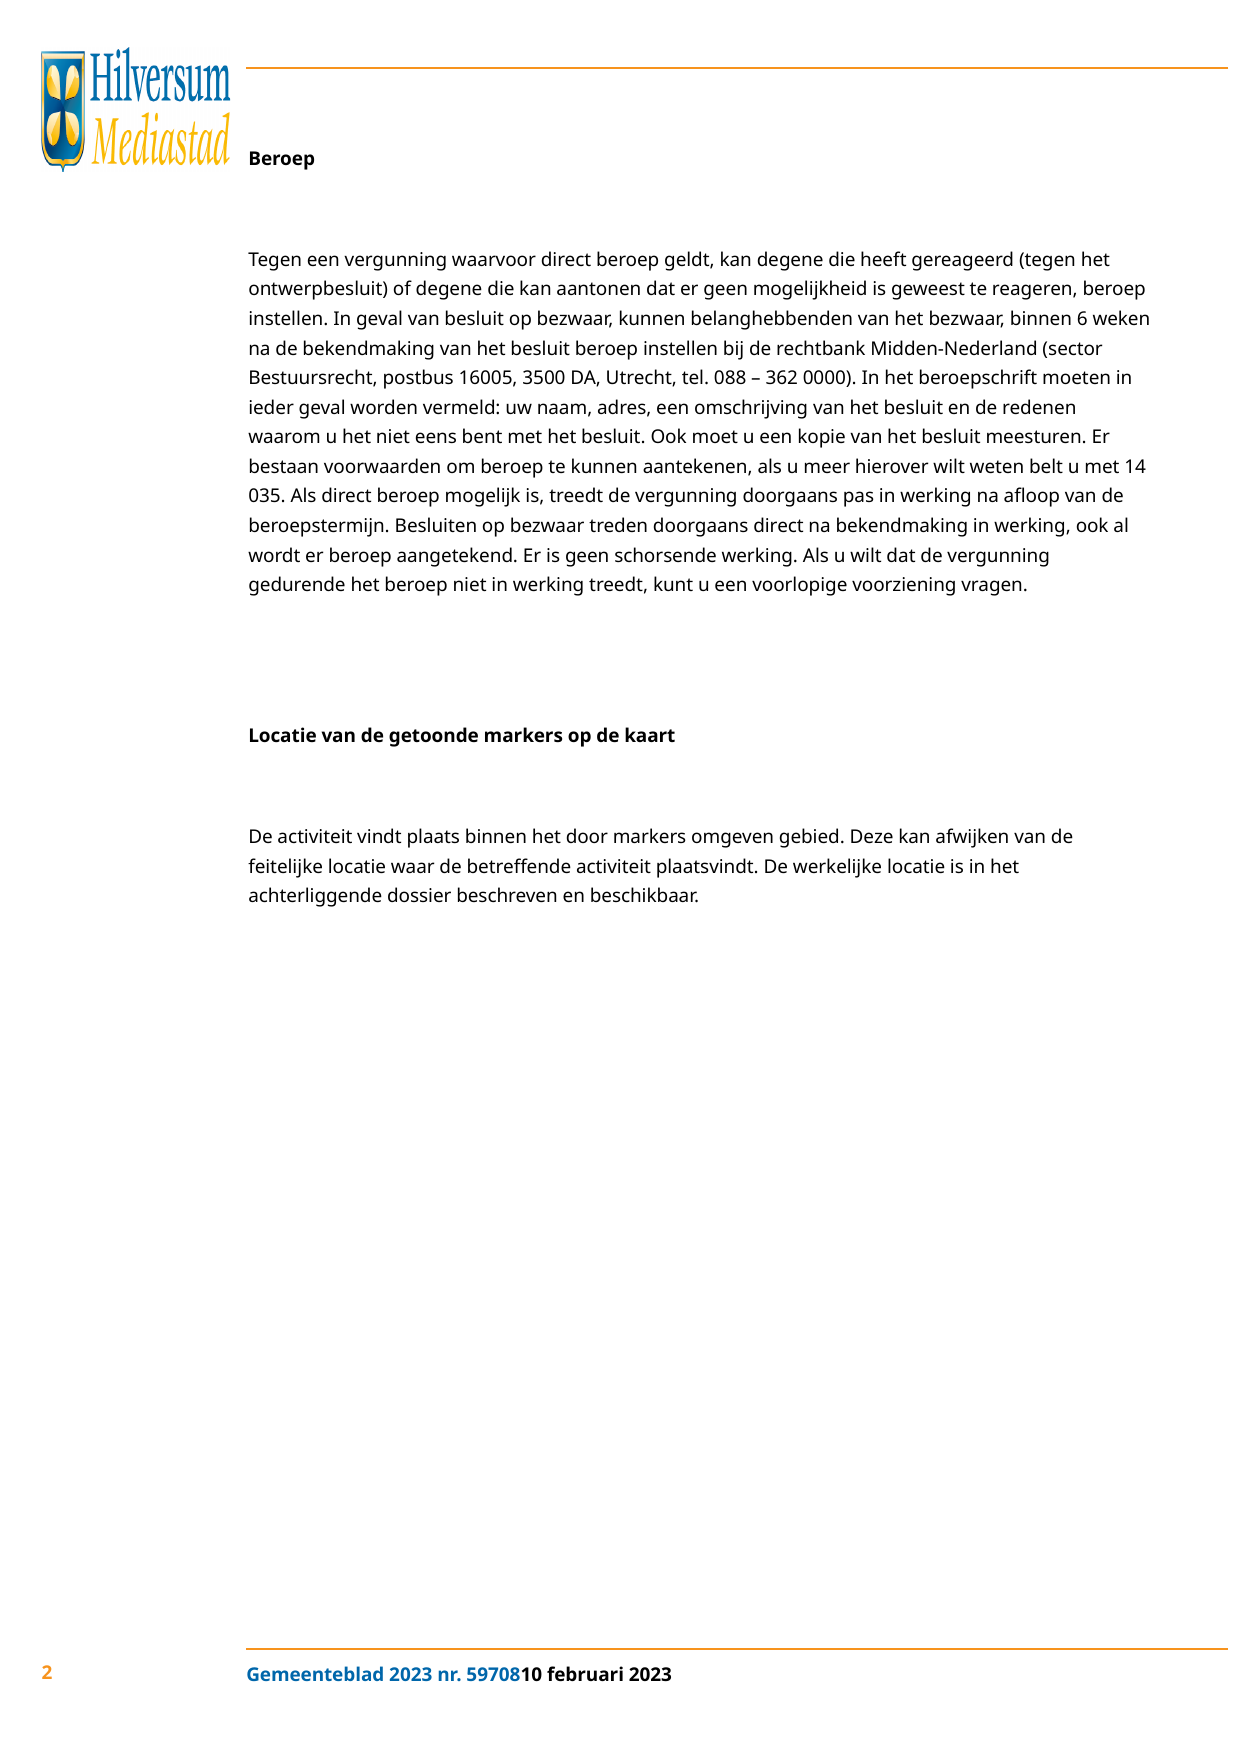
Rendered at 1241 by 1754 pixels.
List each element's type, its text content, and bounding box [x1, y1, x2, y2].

text Beroep [248, 145, 1152, 171]
picture [41, 47, 231, 172]
text De activiteit vindt plaats binnen het door markers omgeven gebied. Deze kan afwijken van de feitelijke locatie waar de betreffende activiteit plaatsvindt. De werkelijke locatie is in het achterliggende dossier beschreven en beschikbaar. [248, 823, 1152, 908]
text Tegen een vergunning waarvoor direct beroep geldt, kan degene die heeft gereageerd (tegen het ontwerpbesluit) of degene die kan aantonen dat er geen mogelijkheid is geweest te reageren, beroep instellen. In geval van besluit op bezwaar, kunnen belanghebbenden van het bezwaar, binnen 6 weken na de bekendmaking van het besluit beroep instellen bij de rechtbank Midden-Nederland (sector Bestuursrecht, postbus 16005, 3500 DA, Utrecht, tel. 088 – 362 0000). In het beroepschrift moeten in ieder geval worden vermeld: uw naam, adres, een omschrijving van het besluit en de redenen waarom u het niet eens bent met het besluit. Ook moet u een kopie van het besluit meesturen. Er bestaan voorwaarden om beroep te kunnen aantekenen, als u meer hierover wilt weten belt u met 14 035. Als direct beroep mogelijk is, treedt de vergunning doorgaans pas in werking na afloop van de beroepstermijn. Besluiten op bezwaar treden doorgaans direct na bekendmaking in werking, ook al wordt er beroep aangetekend. Er is geen schorsende werking. Als u wilt dat de vergunning gedurende het beroep niet in werking treedt, kunt u een voorlopige voorziening vragen. [248, 246, 1152, 597]
text Locatie van de getoonde markers op de kaart [248, 723, 1152, 748]
